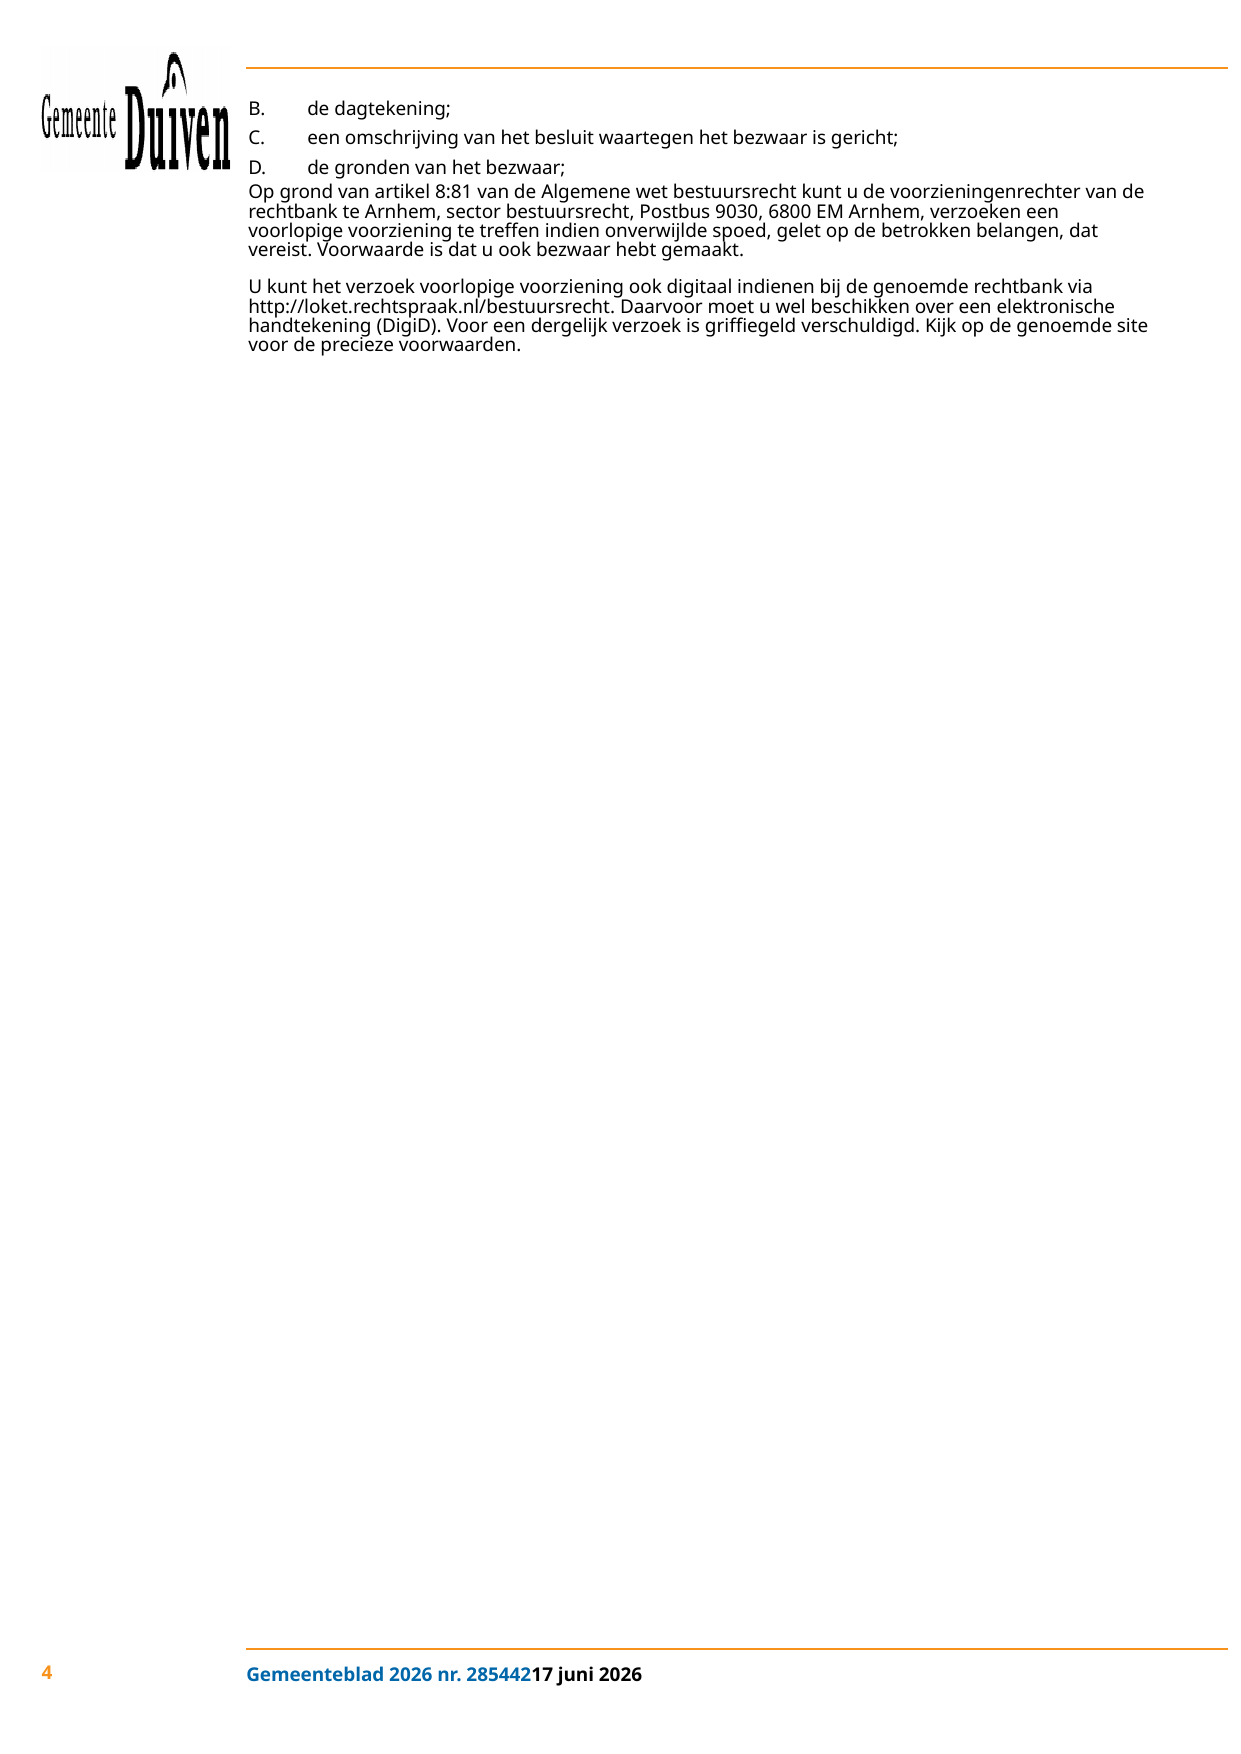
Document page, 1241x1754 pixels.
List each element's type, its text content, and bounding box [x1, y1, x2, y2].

list de gronden van het bezwaar; [248, 154, 1152, 180]
text U kunt het verzoek voorlopige voorziening ook digitaal indienen bij de genoemde rechtbank via http://loket.rechtspraak.nl/bestuursrecht. Daarvoor moet u wel beschikken over een elektronische handtekening (DigiD). Voor een dergelijk verzoek is griffiegeld verschuldigd. Kijk op de genoemde site voor de precieze voorwaarden. [248, 278, 1152, 355]
text Op grond van artikel 8:81 van de Algemene wet bestuursrecht kunt u de voorzieningenrechter van de rechtbank te Arnhem, sector bestuursrecht, Postbus 9030, 6800 EM Arnhem, verzoeken een voorlopige voorziening te treffen indien onverwijlde spoed, gelet op de betrokken belangen, dat vereist. Voorwaarde is dat u ook bezwaar hebt gemaakt. [248, 183, 1152, 261]
picture [41, 47, 231, 172]
list een omschrijving van het besluit waartegen het bezwaar is gericht; [248, 124, 1152, 150]
list de dagtekening; [248, 95, 1152, 121]
